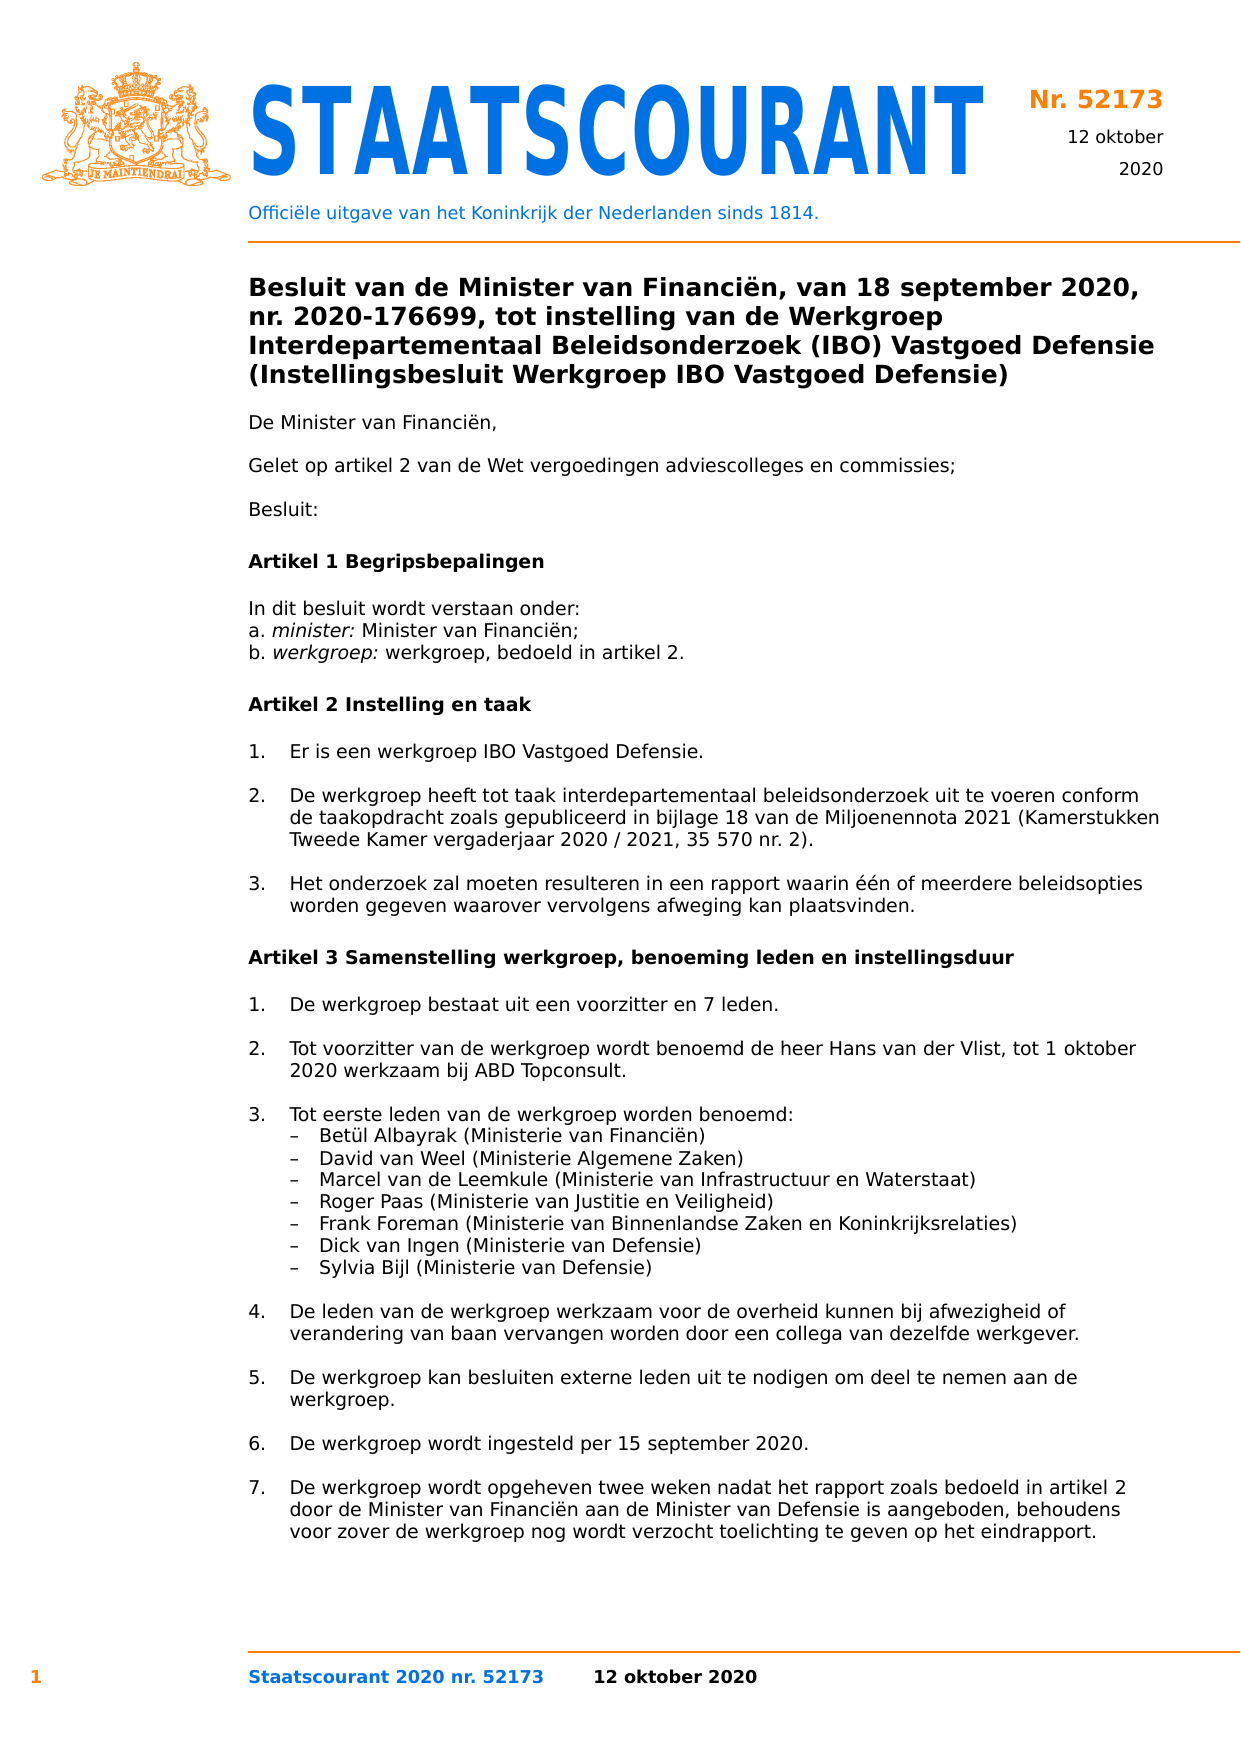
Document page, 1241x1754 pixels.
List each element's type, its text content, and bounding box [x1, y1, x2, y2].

text – Marcel van de Leemkule (Ministerie van Infrastructuur en Waterstaat) [289, 1169, 1163, 1191]
text 6. De werkgroep wordt ingesteld per 15 september 2020. [248, 1433, 1163, 1455]
subtitle Artikel 3 Samenstelling werkgroep, benoeming leden en instellingsduur [248, 947, 1163, 969]
text – Sylvia Bijl (Ministerie van Defensie) [289, 1257, 1163, 1279]
table_cell Officiële uitgave van het Koninkrijk der Nederlanden sinds 1814. [248, 203, 1240, 241]
text 2. Tot voorzitter van de werkgroep wordt benoemd de heer Hans van der Vlist, tot 1 oktober 2020 werkzaam bij ABD Topconsult. [248, 1038, 1163, 1082]
text – Dick van Ingen (Ministerie van Defensie) [289, 1235, 1163, 1257]
picture [41, 62, 231, 186]
table_cell 2020 [998, 153, 1240, 203]
text 7. De werkgroep wordt opgeheven twee weken nadat het rapport zoals bedoeld in artikel 2 door de Minister van Financiën aan de Minister van Defensie is aangeboden, behoudens voor zover de werkgroep nog wordt verzocht toelichting te geven op het eindrapport. [248, 1477, 1163, 1543]
text a. minister: Minister van Financiën; [248, 620, 1163, 642]
text – Roger Paas (Ministerie van Justitie en Veiligheid) [289, 1191, 1163, 1213]
text In dit besluit wordt verstaan onder: [248, 598, 1163, 620]
text 1. Er is een werkgroep IBO Vastgoed Defensie. [248, 741, 1163, 763]
text 3. Het onderzoek zal moeten resulteren in een rapport waarin één of meerdere beleidsopties worden gegeven waarover vervolgens afweging kan plaatsvinden. [248, 873, 1163, 917]
text 1. De werkgroep bestaat uit een voorzitter en 7 leden. [248, 994, 1163, 1016]
table_header STAATSCOURANT [248, 62, 998, 203]
text Besluit: [248, 499, 1163, 521]
text 2. De werkgroep heeft tot taak interdepartementaal beleidsonderzoek uit te voeren conform de taakopdracht zoals gepubliceerd in bijlage 18 van de Miljoenennota 2021 (Kamerstukken Tweede Kamer vergaderjaar 2020 / 2021, 35 570 nr. 2). [248, 785, 1163, 851]
subtitle Artikel 1 Begripsbepalingen [248, 551, 1163, 573]
subtitle Artikel 2 Instelling en taak [248, 694, 1163, 716]
text 4. De leden van de werkgroep werkzaam voor de overheid kunnen bij afwezigheid of verandering van baan vervangen worden door een collega van dezelfde werkgever. [248, 1301, 1163, 1345]
table_header Nr. 52173 [998, 62, 1240, 121]
text b. werkgroep: werkgroep, bedoeld in artikel 2. [248, 642, 1163, 664]
table_cell 12 oktober [998, 121, 1240, 153]
table_header [25, 62, 248, 241]
text 5. De werkgroep kan besluiten externe leden uit te nodigen om deel te nemen aan de werkgroep. [248, 1367, 1163, 1411]
text Gelet op artikel 2 van de Wet vergoedingen adviescolleges en commissies; [248, 455, 1163, 477]
text – David van Weel (Ministerie Algemene Zaken) [289, 1147, 1163, 1169]
text – Betül Albayrak (Ministerie van Financiën) [289, 1125, 1163, 1147]
text – Frank Foreman (Ministerie van Binnenlandse Zaken en Koninkrijksrelaties) [289, 1213, 1163, 1235]
text De Minister van Financiën, [248, 412, 1163, 433]
subtitle Besluit van de Minister van Financiën, van 18 september 2020, nr. 2020-176699, tot instelling van de Werkgroep Interdepartementaal Beleidsonderzoek (IBO) Vastgoed Defensie (Instellingsbesluit Werkgroep IBO Vastgoed Defensie) [248, 273, 1163, 390]
text 3. Tot eerste leden van de werkgroep worden benoemd: [248, 1103, 1163, 1125]
